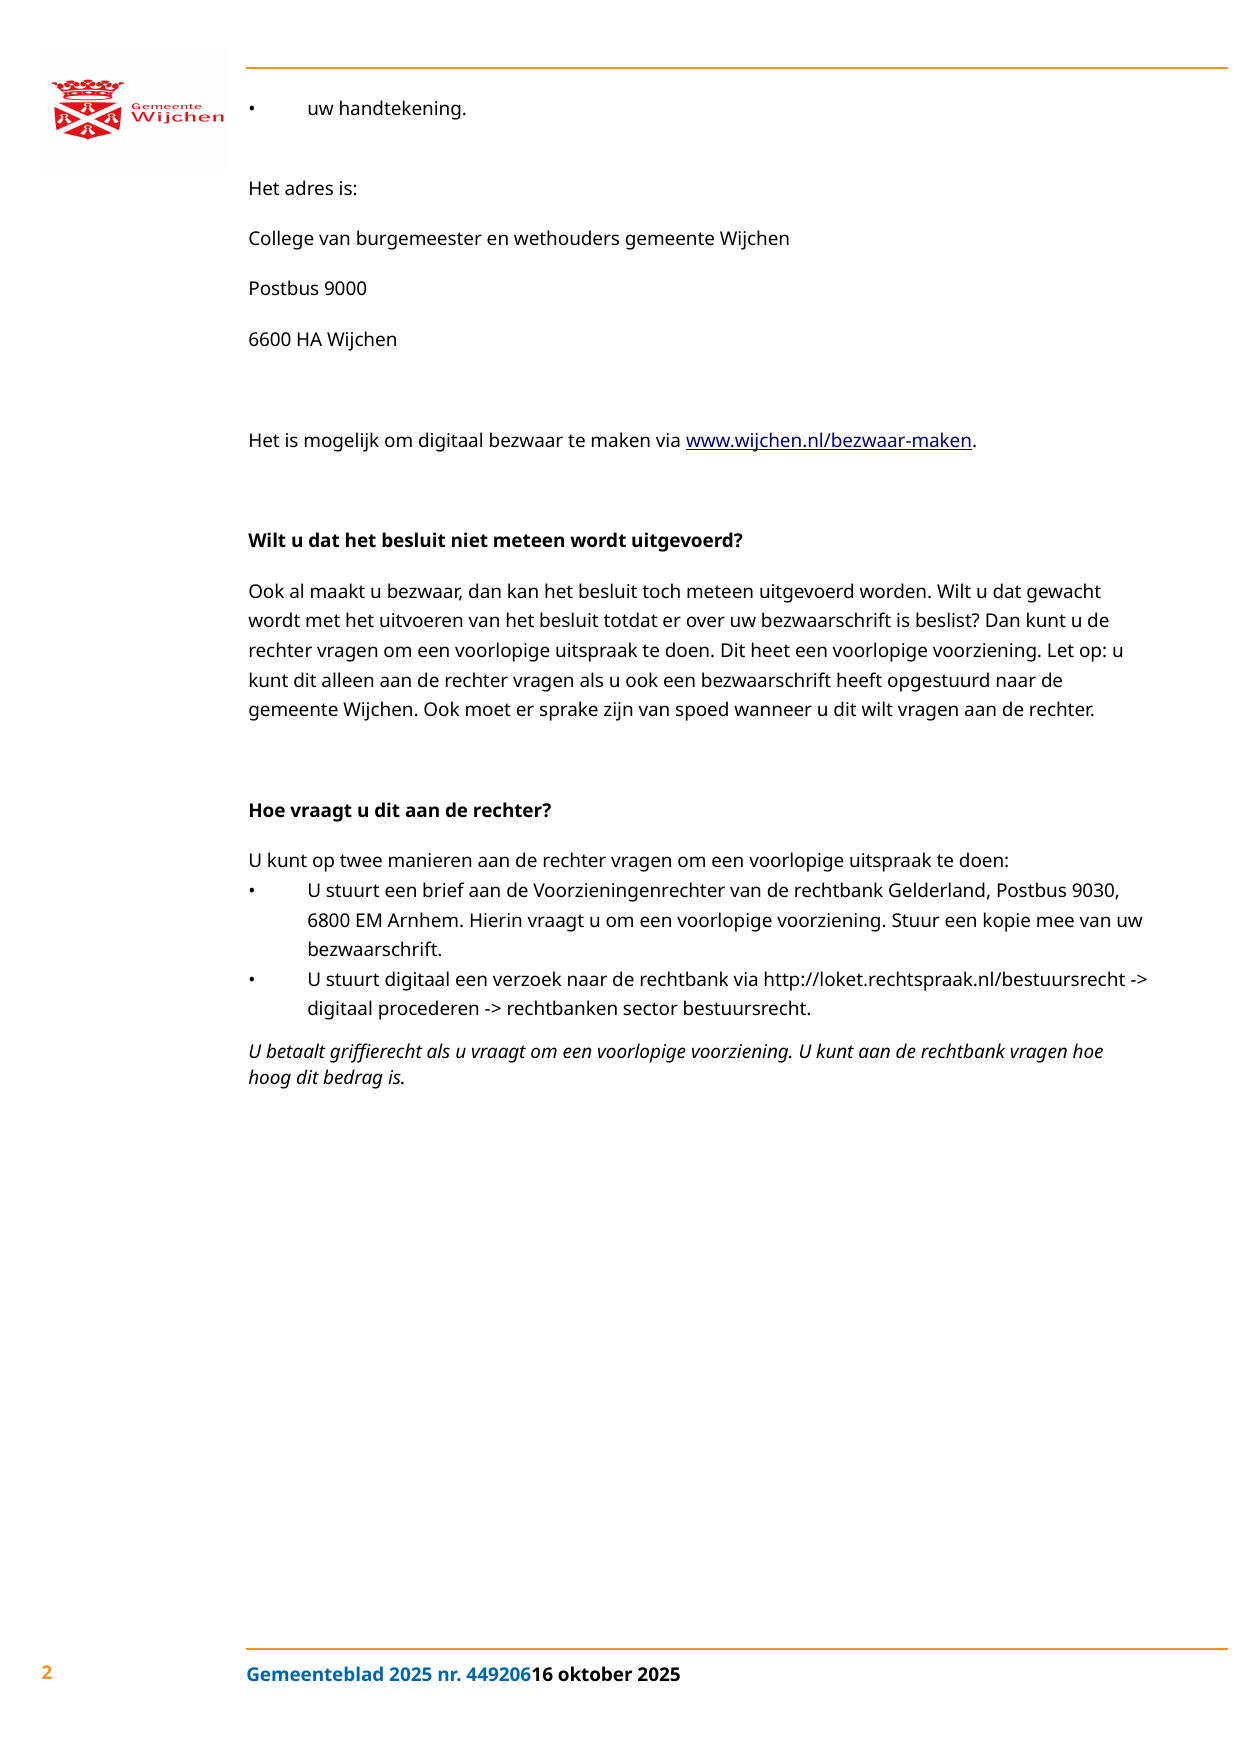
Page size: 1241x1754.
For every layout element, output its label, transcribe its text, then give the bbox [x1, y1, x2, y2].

text Het is mogelijk om digitaal bezwaar te maken via www.wijchen.nl/bezwaar-maken. [248, 427, 1152, 453]
picture [41, 47, 231, 172]
list uw handtekening. [248, 95, 1152, 121]
text U kunt op twee manieren aan de rechter vragen om een voorlopige uitspraak te doen: [248, 848, 1152, 873]
text 6600 HA Wijchen [248, 326, 1152, 352]
text College van burgemeester en wethouders gemeente Wijchen [248, 225, 1152, 251]
text Hoe vraagt u dit aan de rechter? [248, 797, 1152, 823]
text Wilt u dat het besluit niet meteen wordt uitgevoerd? [248, 528, 1152, 553]
text Ook al maakt u bezwaar, dan kan het besluit toch meteen uitgevoerd worden. Wilt u dat gewacht wordt met het uitvoeren van het besluit totdat er over uw bezwaarschrift is beslist? Dan kunt u de rechter vragen om een voorlopige uitspraak te doen. Dit heet een voorlopige voorziening. Let op: u kunt dit alleen aan de rechter vragen als u ook een bezwaarschrift heeft opgestuurd naar de gemeente Wijchen. Ook moet er sprake zijn van spoed wanneer u dit wilt vragen aan de rechter. [248, 578, 1152, 722]
text Het adres is: [248, 175, 1152, 201]
list U stuurt een brief aan de Voorzieningenrechter van de rechtbank Gelderland, Postbus 9030, 6800 EM Arnhem. Hierin vraagt u om een voorlopige voorziening. Stuur een kopie mee van uw bezwaarschrift. [248, 877, 1152, 962]
text U betaalt griffierecht als u vraagt om een voorlopige voorziening. U kunt aan de rechtbank vragen hoe hoog dit bedrag is. [248, 1039, 1152, 1090]
text Postbus 9000 [248, 276, 1152, 301]
list U stuurt digitaal een verzoek naar de rechtbank via http://loket.rechtspraak.nl/bestuursrecht -> digitaal procederen -> rechtbanken sector bestuursrecht. [248, 966, 1152, 1021]
